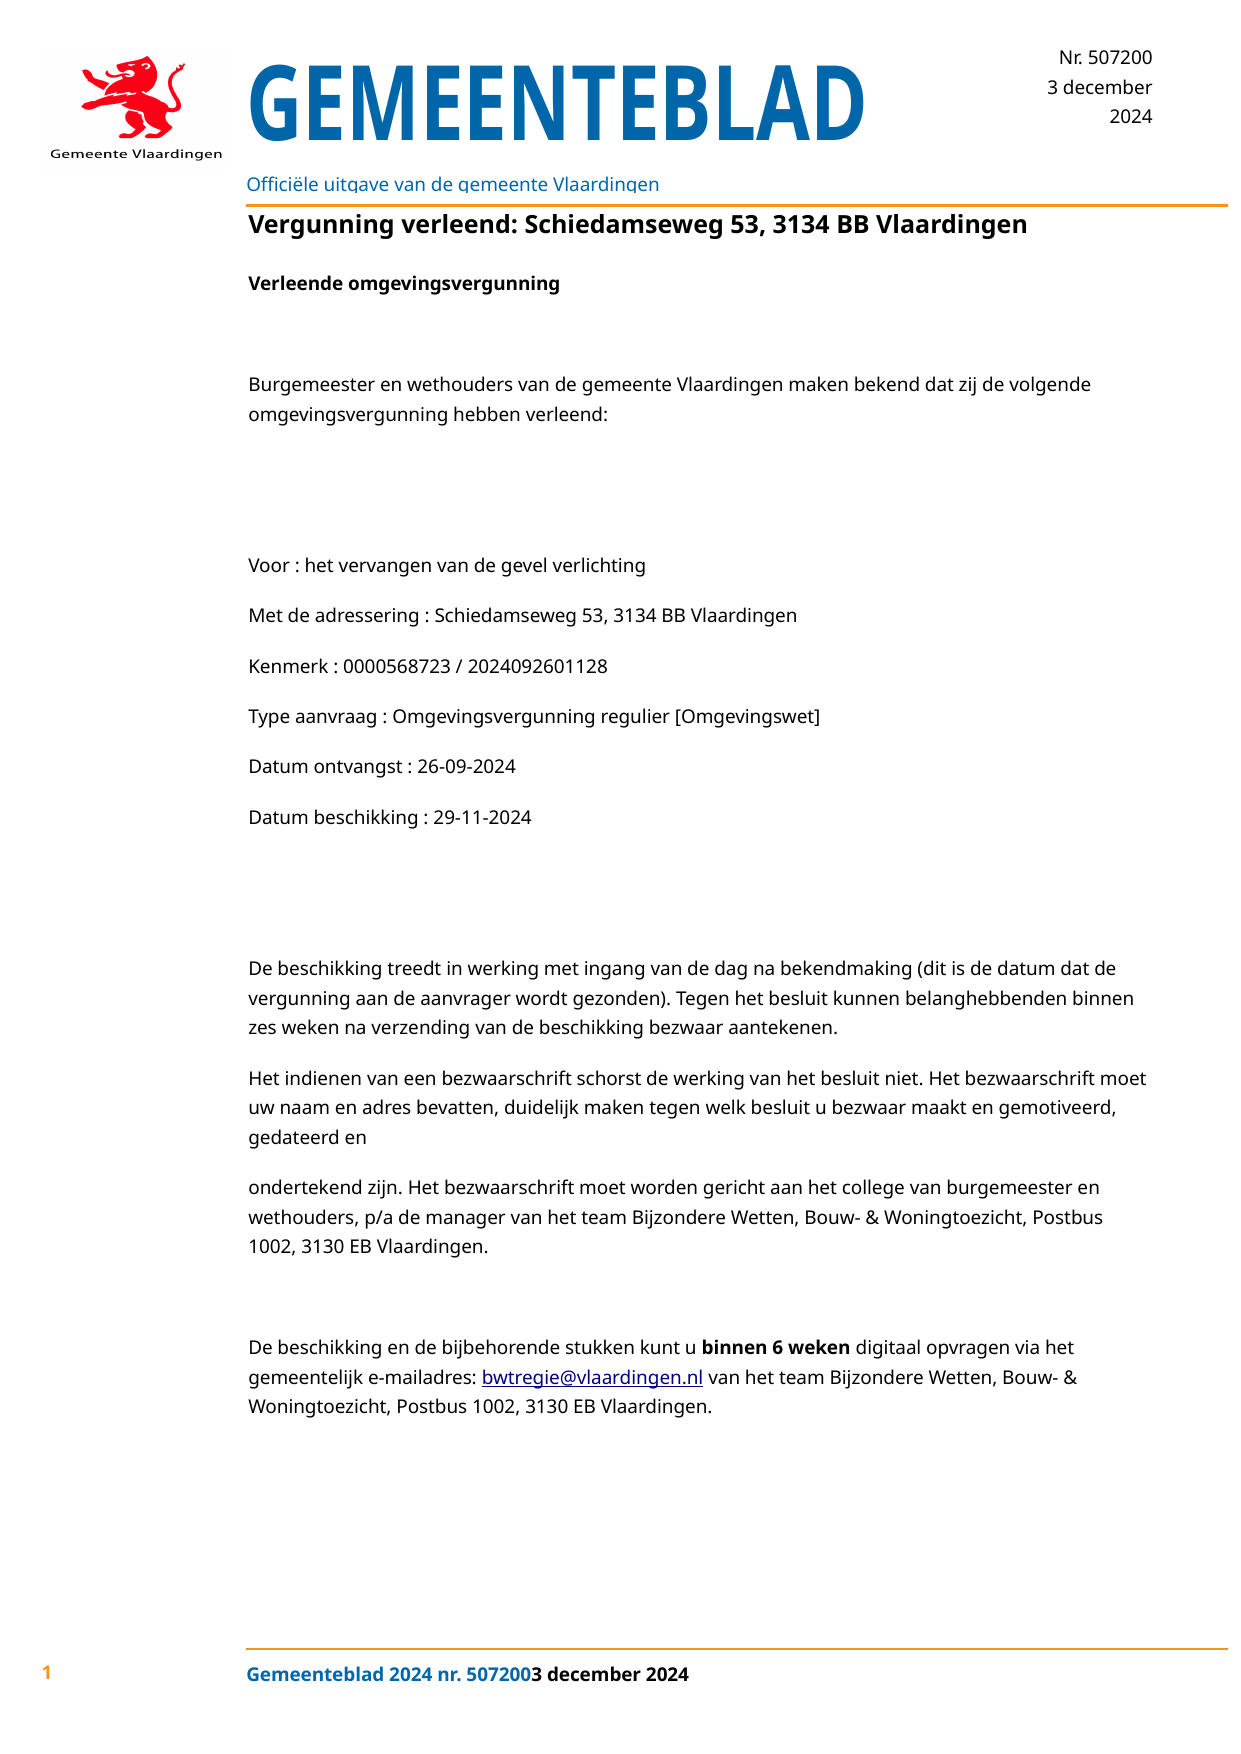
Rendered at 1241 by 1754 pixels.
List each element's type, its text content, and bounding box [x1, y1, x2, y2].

picture [41, 47, 231, 172]
text De beschikking treedt in werking met ingang van de dag na bekendmaking (dit is de datum dat de vergunning aan de aanvrager wordt gezonden). Tegen het besluit kunnen belanghebbenden binnen zes weken na verzending van de beschikking bezwaar aantekenen. [248, 955, 1152, 1040]
text Vergunning verleend: Schiedamseweg 53, 3134 BB Vlaardingen [248, 207, 1152, 241]
text Verleende omgevingsvergunning [248, 270, 1152, 296]
text De beschikking en de bijbehorende stukken kunt u binnen 6 weken digitaal opvragen via het gemeentelijk e-mailadres: bwtregie@vlaardingen.nl van het team Bijzondere Wetten, Bouw- & Woningtoezicht, Postbus 1002, 3130 EB Vlaardingen. [248, 1334, 1152, 1419]
text Kenmerk : 0000568723 / 2024092601128 [248, 653, 1152, 678]
text ondertekend zijn. Het bezwaarschrift moet worden gericht aan het college van burgemeester en wethouders, p/a de manager van het team Bijzondere Wetten, Bouw- & Woningtoezicht, Postbus 1002, 3130 EB Vlaardingen. [248, 1174, 1152, 1259]
text Type aanvraag : Omgevingsvergunning regulier [Omgevingswet] [248, 703, 1152, 729]
text Datum beschikking : 29-11-2024 [248, 804, 1152, 830]
text Burgemeester en wethouders van de gemeente Vlaardingen maken bekend dat zij de volgende omgevingsvergunning hebben verleend: [248, 371, 1152, 426]
text Datum ontvangst : 26-09-2024 [248, 754, 1152, 779]
text Het indienen van een bezwaarschrift schorst de werking van het besluit niet. Het bezwaarschrift moet uw naam en adres bevatten, duidelijk maken tegen welk besluit u bezwaar maakt en gemotiveerd, gedateerd en [248, 1065, 1152, 1150]
text Voor : het vervangen van de gevel verlichting [248, 552, 1152, 578]
text Met de adressering : Schiedamseweg 53, 3134 BB Vlaardingen [248, 602, 1152, 628]
